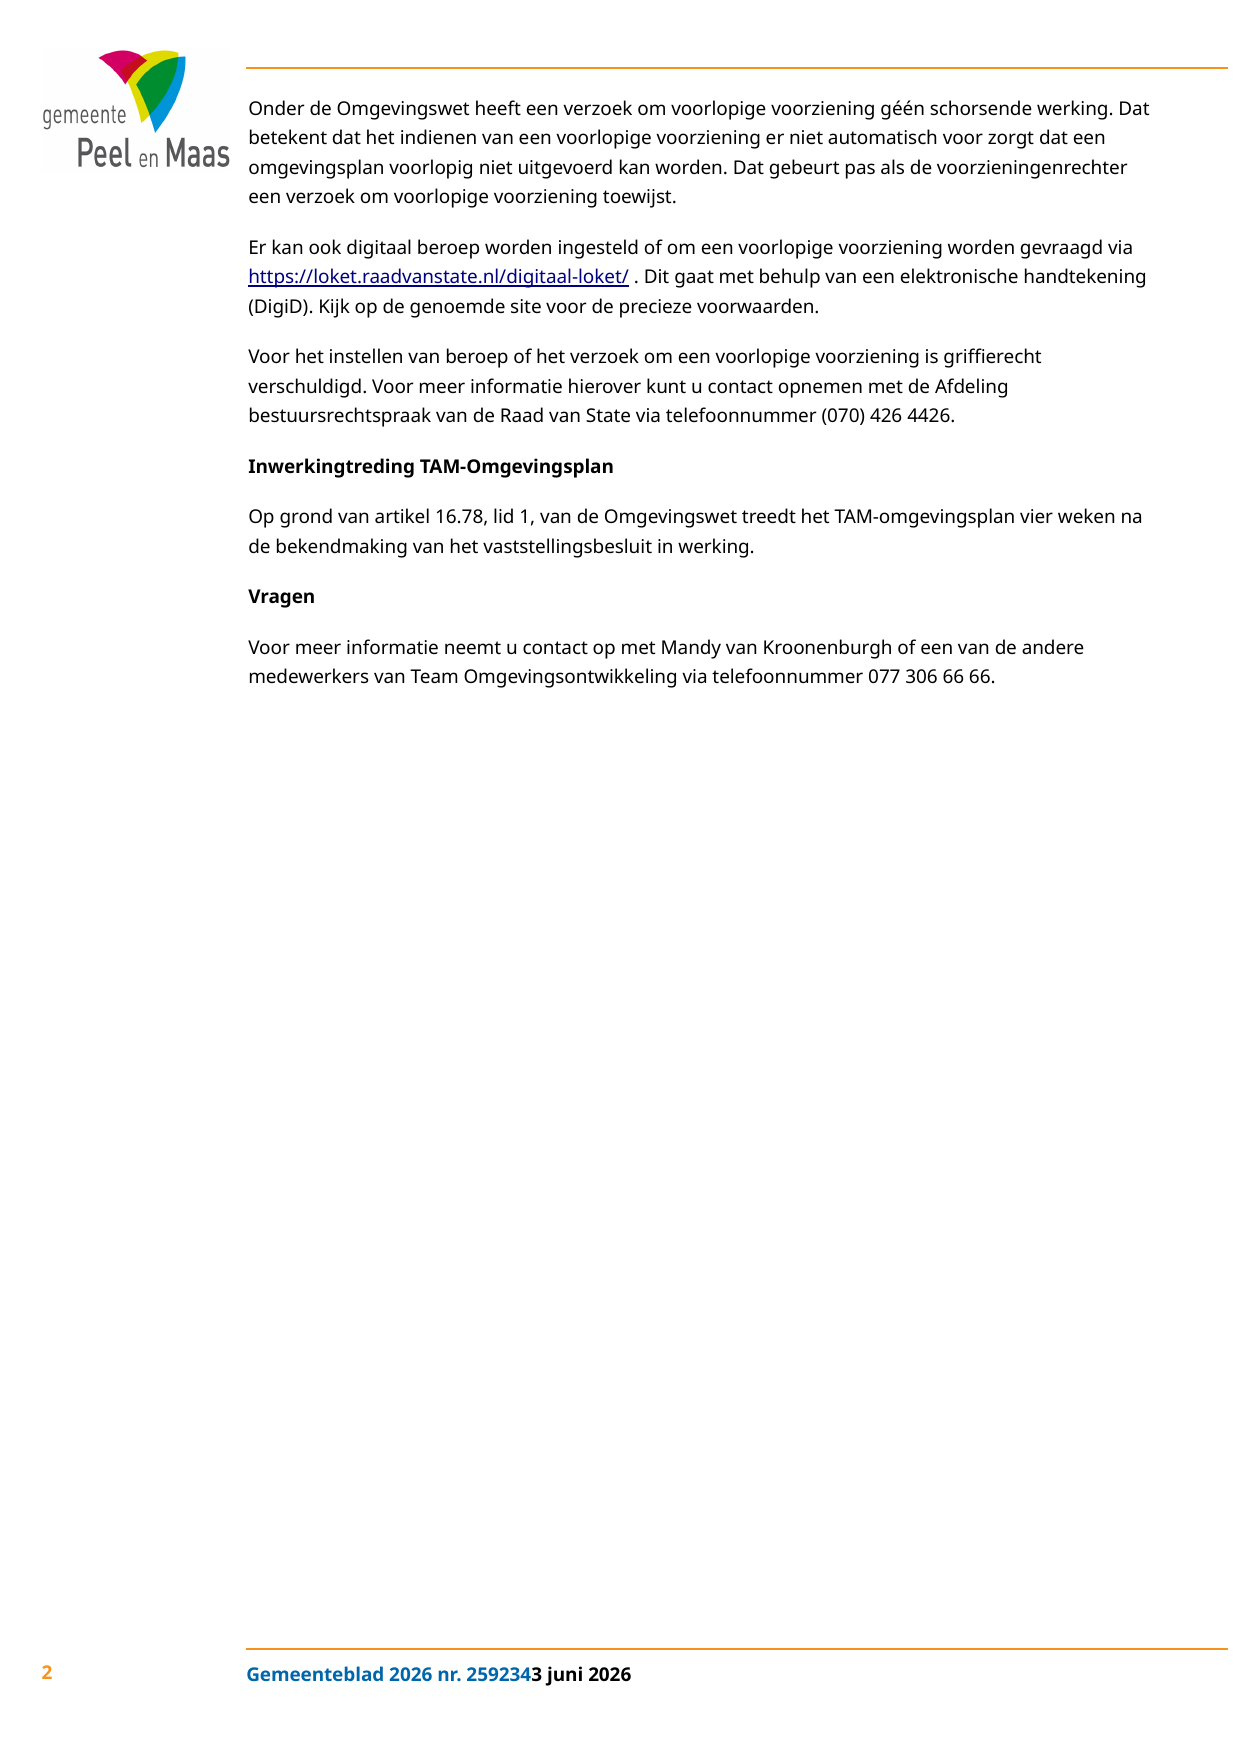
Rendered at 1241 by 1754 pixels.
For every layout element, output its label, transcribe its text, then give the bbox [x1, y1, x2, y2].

picture [41, 47, 231, 172]
text Voor het instellen van beroep of het verzoek om een voorlopige voorziening is griffierecht verschuldigd. Voor meer informatie hierover kunt u contact opnemen met de Afdeling bestuursrechtspraak van de Raad van State via telefoonnummer (070) 426 4426. [248, 343, 1152, 428]
text Voor meer informatie neemt u contact op met Mandy van Kroonenburgh of een van de andere medewerkers van Team Omgevingsontwikkeling via telefoonnummer 077 306 66 66. [248, 634, 1152, 689]
text Vragen [248, 583, 1152, 609]
text Op grond van artikel 16.78, lid 1, van de Omgevingswet treedt het TAM-omgevingsplan vier weken na de bekendmaking van het vaststellingsbesluit in werking. [248, 503, 1152, 559]
text Er kan ook digitaal beroep worden ingesteld of om een voorlopige voorziening worden gevraagd via https://loket.raadvanstate.nl/digitaal-loket/ . Dit gaat met behulp van een elektronische handtekening (DigiD). Kijk op de genoemde site voor de precieze voorwaarden. [248, 234, 1152, 319]
text Onder de Omgevingswet heeft een verzoek om voorlopige voorziening géén schorsende werking. Dat betekent dat het indienen van een voorlopige voorziening er niet automatisch voor zorgt dat een omgevingsplan voorlopig niet uitgevoerd kan worden. Dat gebeurt pas als de voorzieningenrechter een verzoek om voorlopige voorziening toewijst. [248, 95, 1152, 209]
text Inwerkingtreding TAM-Omgevingsplan [248, 453, 1152, 479]
